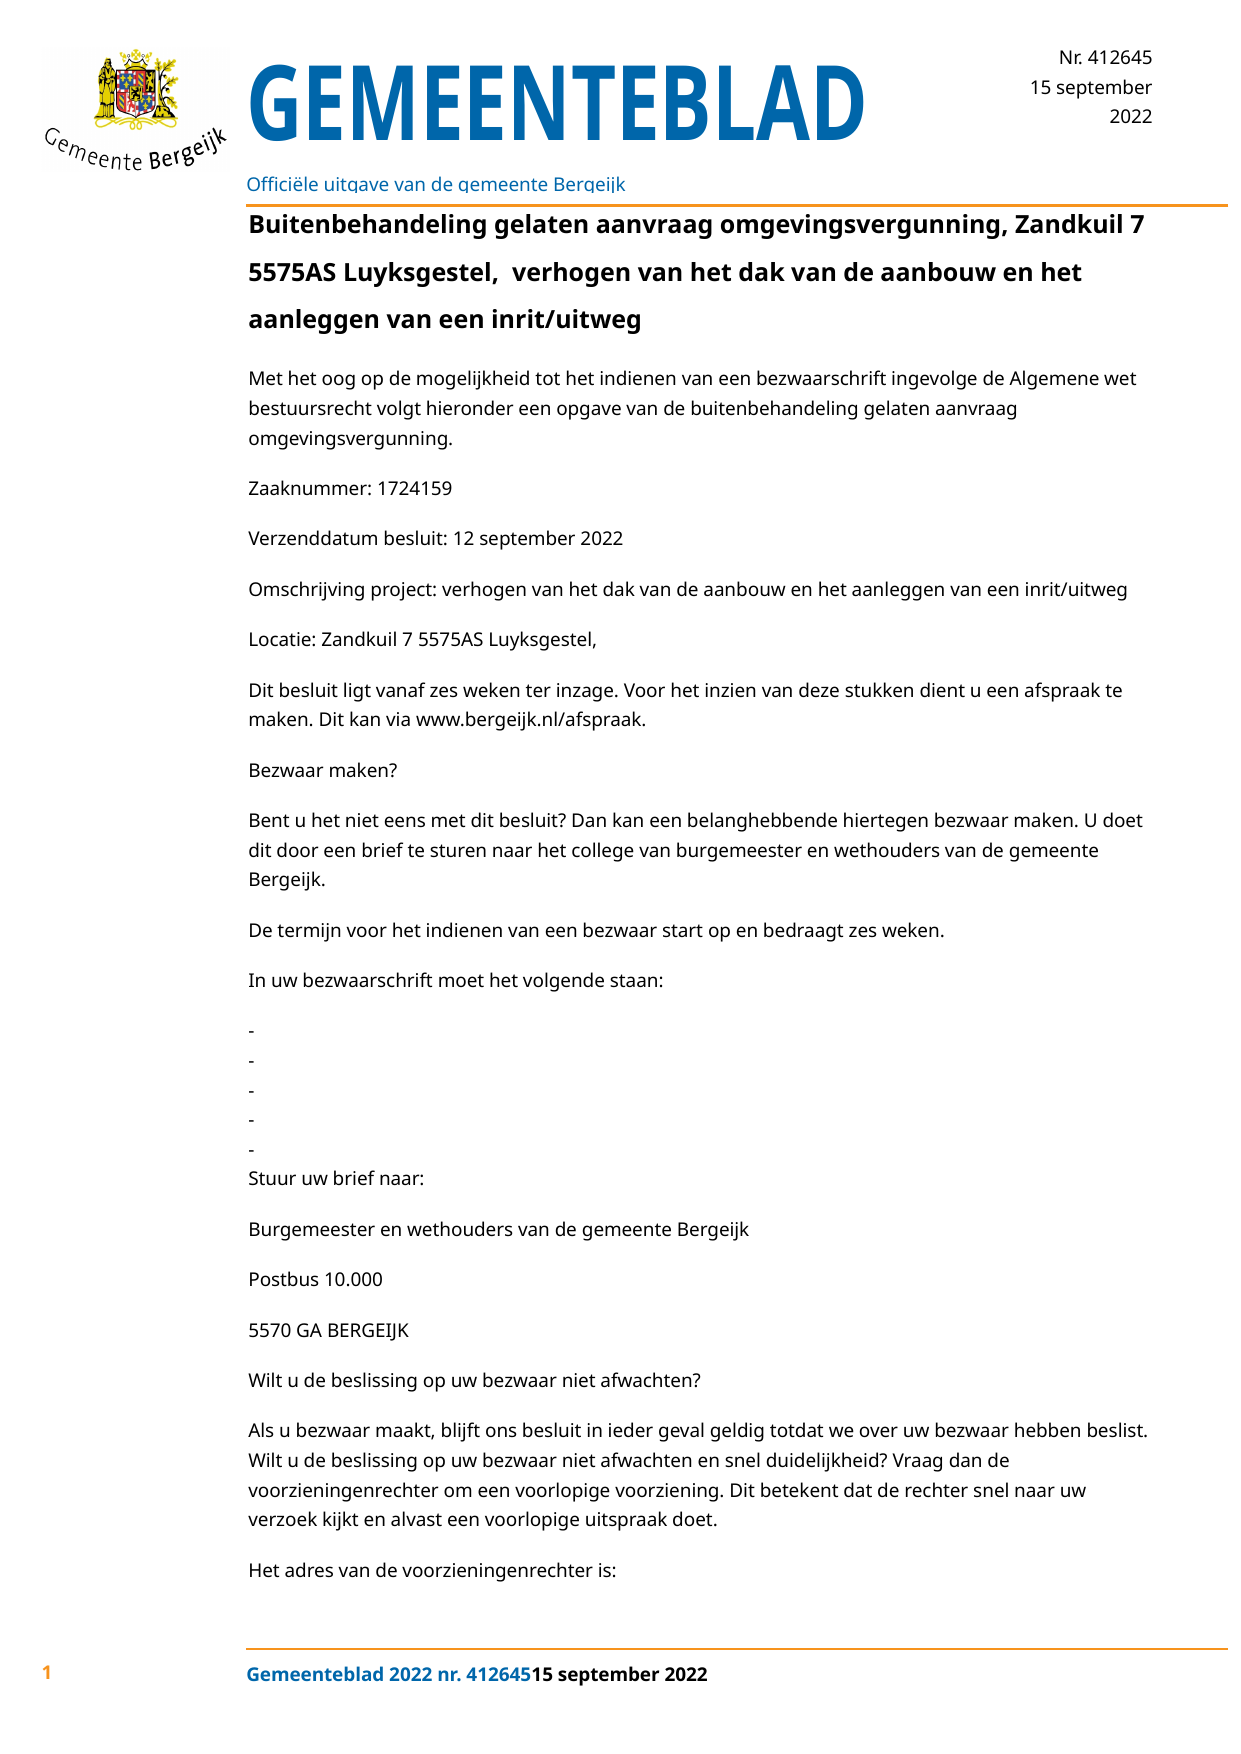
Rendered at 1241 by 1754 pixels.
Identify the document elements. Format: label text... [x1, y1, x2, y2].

text Zaaknummer: 1724159 [248, 475, 1152, 501]
picture [41, 47, 231, 172]
text 5570 GA BERGEIJK [248, 1317, 1152, 1342]
text Omschrijving project: verhogen van het dak van de aanbouw en het aanleggen van een inrit/uitweg [248, 576, 1152, 602]
text Postbus 10.000 [248, 1266, 1152, 1292]
text Buitenbehandeling gelaten aanvraag omgevingsvergunning, Zandkuil 7 5575AS Luyksgestel, verhogen van het dak van de aanbouw en het aanleggen van een inrit/uitweg [248, 207, 1152, 336]
text In uw bezwaarschrift moet het volgende staan: [248, 967, 1152, 993]
text De termijn voor het indienen van een bezwaar start op en bedraagt zes weken. [248, 917, 1152, 942]
text Het adres van de voorzieningenrechter is: [248, 1557, 1152, 1582]
text Met het oog op de mogelijkheid tot het indienen van een bezwaarschrift ingevolge de Algemene wet bestuursrecht volgt hieronder een opgave van de buitenbehandeling gelaten aanvraag omgevingsvergunning. [248, 366, 1152, 450]
text Bent u het niet eens met dit besluit? Dan kan een belanghebbende hiertegen bezwaar maken. U doet dit door een brief te sturen naar het college van burgemeester en wethouders van de gemeente Bergeijk. [248, 807, 1152, 892]
text Dit besluit ligt vanaf zes weken ter inzage. Voor het inzien van deze stukken dient u een afspraak te maken. Dit kan via www.bergeijk.nl/afspraak. [248, 677, 1152, 732]
text Verzenddatum besluit: 12 september 2022 [248, 526, 1152, 551]
text Als u bezwaar maakt, blijft ons besluit in ieder geval geldig totdat we over uw bezwaar hebben beslist. Wilt u de beslissing op uw bezwaar niet afwachten en snel duidelijkheid? Vraag dan de voorzieningenrechter om een voorlopige voorziening. Dit betekent dat de rechter snel naar uw verzoek kijkt en alvast een voorlopige uitspraak doet. [248, 1418, 1152, 1532]
text Burgemeester en wethouders van de gemeente Bergeijk [248, 1216, 1152, 1242]
text Stuur uw brief naar: [248, 1166, 1152, 1191]
text Locatie: Zandkuil 7 5575AS Luyksgestel, [248, 626, 1152, 652]
text Wilt u de beslissing op uw bezwaar niet afwachten? [248, 1367, 1152, 1393]
text Bezwaar maken? [248, 757, 1152, 782]
